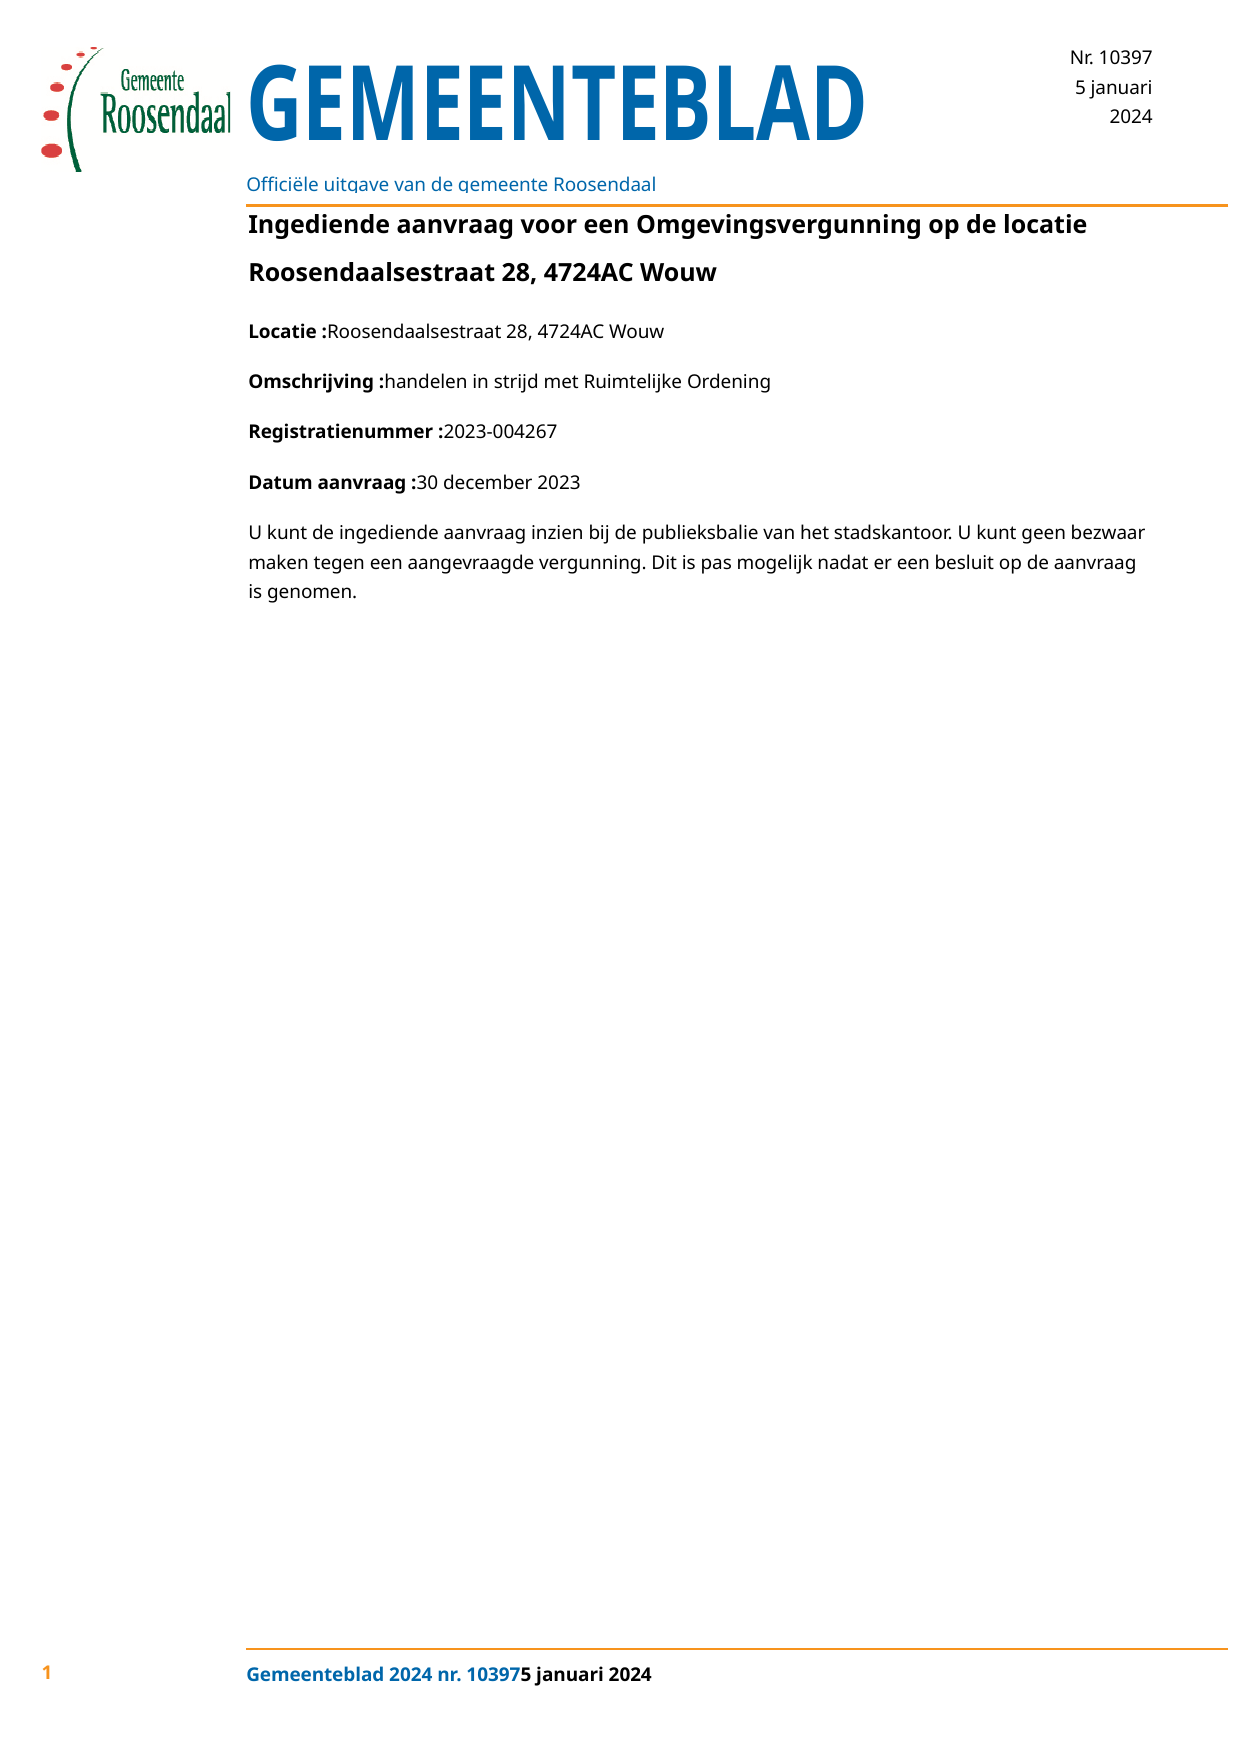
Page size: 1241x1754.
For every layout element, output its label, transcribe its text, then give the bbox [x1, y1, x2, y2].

text Ingediende aanvraag voor een Omgevingsvergunning op de locatie Roosendaalsestraat 28, 4724AC Wouw [248, 207, 1152, 288]
text Locatie :Roosendaalsestraat 28, 4724AC Wouw [248, 318, 1152, 344]
text Omschrijving :handelen in strijd met Ruimtelijke Ordening [248, 368, 1152, 394]
text U kunt de ingediende aanvraag inzien bij de publieksbalie van het stadskantoor. U kunt geen bezwaar maken tegen een aangevraagde vergunning. Dit is pas mogelijk nadat er een besluit op de aanvraag is genomen. [248, 519, 1152, 604]
text Registratienummer :2023-004267 [248, 419, 1152, 444]
text Datum aanvraag :30 december 2023 [248, 469, 1152, 495]
picture [41, 47, 231, 172]
